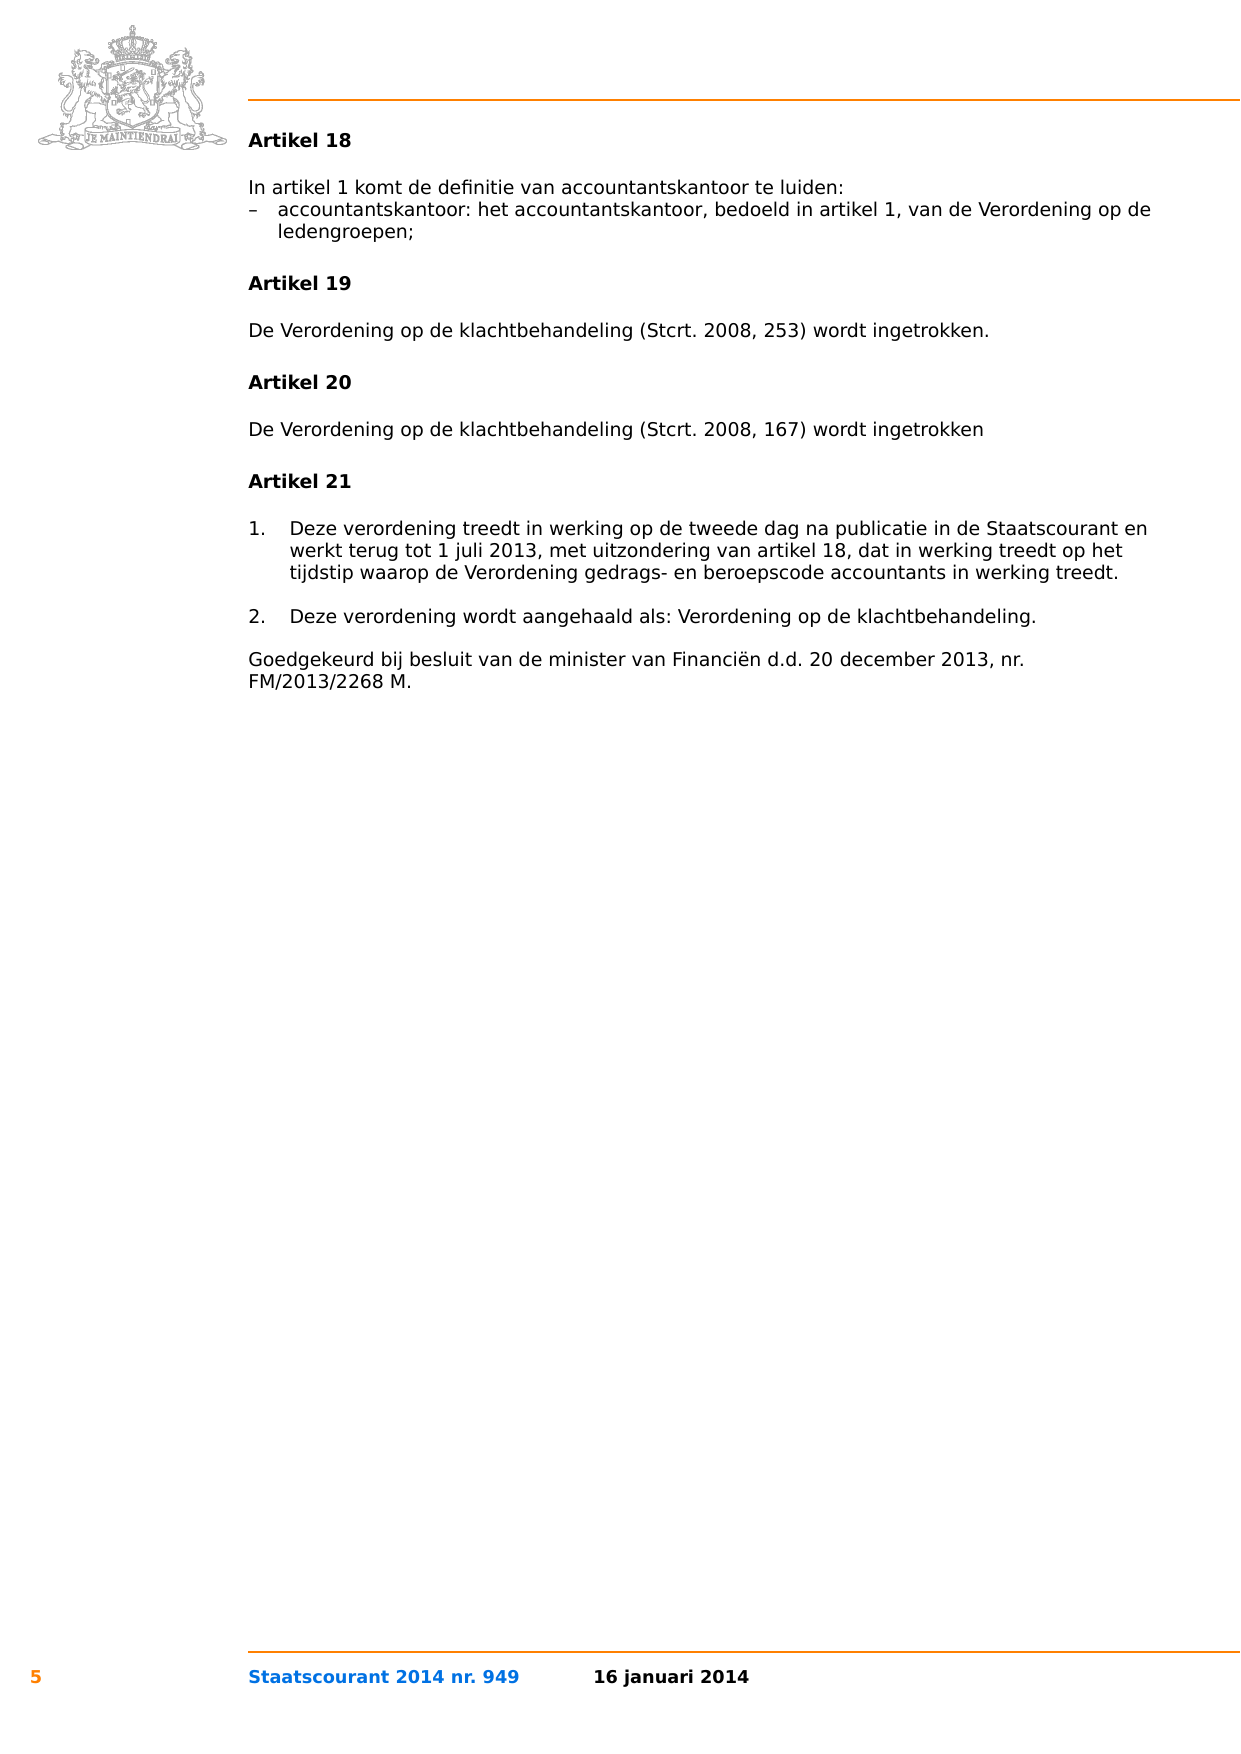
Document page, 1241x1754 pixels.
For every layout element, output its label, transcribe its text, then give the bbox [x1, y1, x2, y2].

subtitle Artikel 18 [248, 130, 1163, 152]
text De Verordening op de klachtbehandeling (Stcrt. 2008, 167) wordt ingetrokken [248, 419, 1163, 441]
text Goedgekeurd bij besluit van de minister van Financiën d.d. 20 december 2013, nr. FM/2013/2268 M. [248, 649, 1163, 693]
subtitle Artikel 21 [248, 471, 1163, 493]
text – accountantskantoor: het accountantskantoor, bedoeld in artikel 1, van de Verordening op de ledengroepen; [248, 199, 1163, 243]
subtitle Artikel 20 [248, 372, 1163, 394]
subtitle Artikel 19 [248, 273, 1163, 295]
picture [38, 25, 227, 150]
text 1. Deze verordening treedt in werking op de tweede dag na publicatie in de Staatscourant en werkt terug tot 1 juli 2013, met uitzondering van artikel 18, dat in werking treedt op het tijdstip waarop de Verordening gedrags- en beroepscode accountants in werking treedt. [248, 518, 1163, 584]
text De Verordening op de klachtbehandeling (Stcrt. 2008, 253) wordt ingetrokken. [248, 320, 1163, 342]
text In artikel 1 komt de definitie van accountantskantoor te luiden: [248, 177, 1163, 199]
text 2. Deze verordening wordt aangehaald als: Verordening op de klachtbehandeling. [248, 606, 1163, 627]
